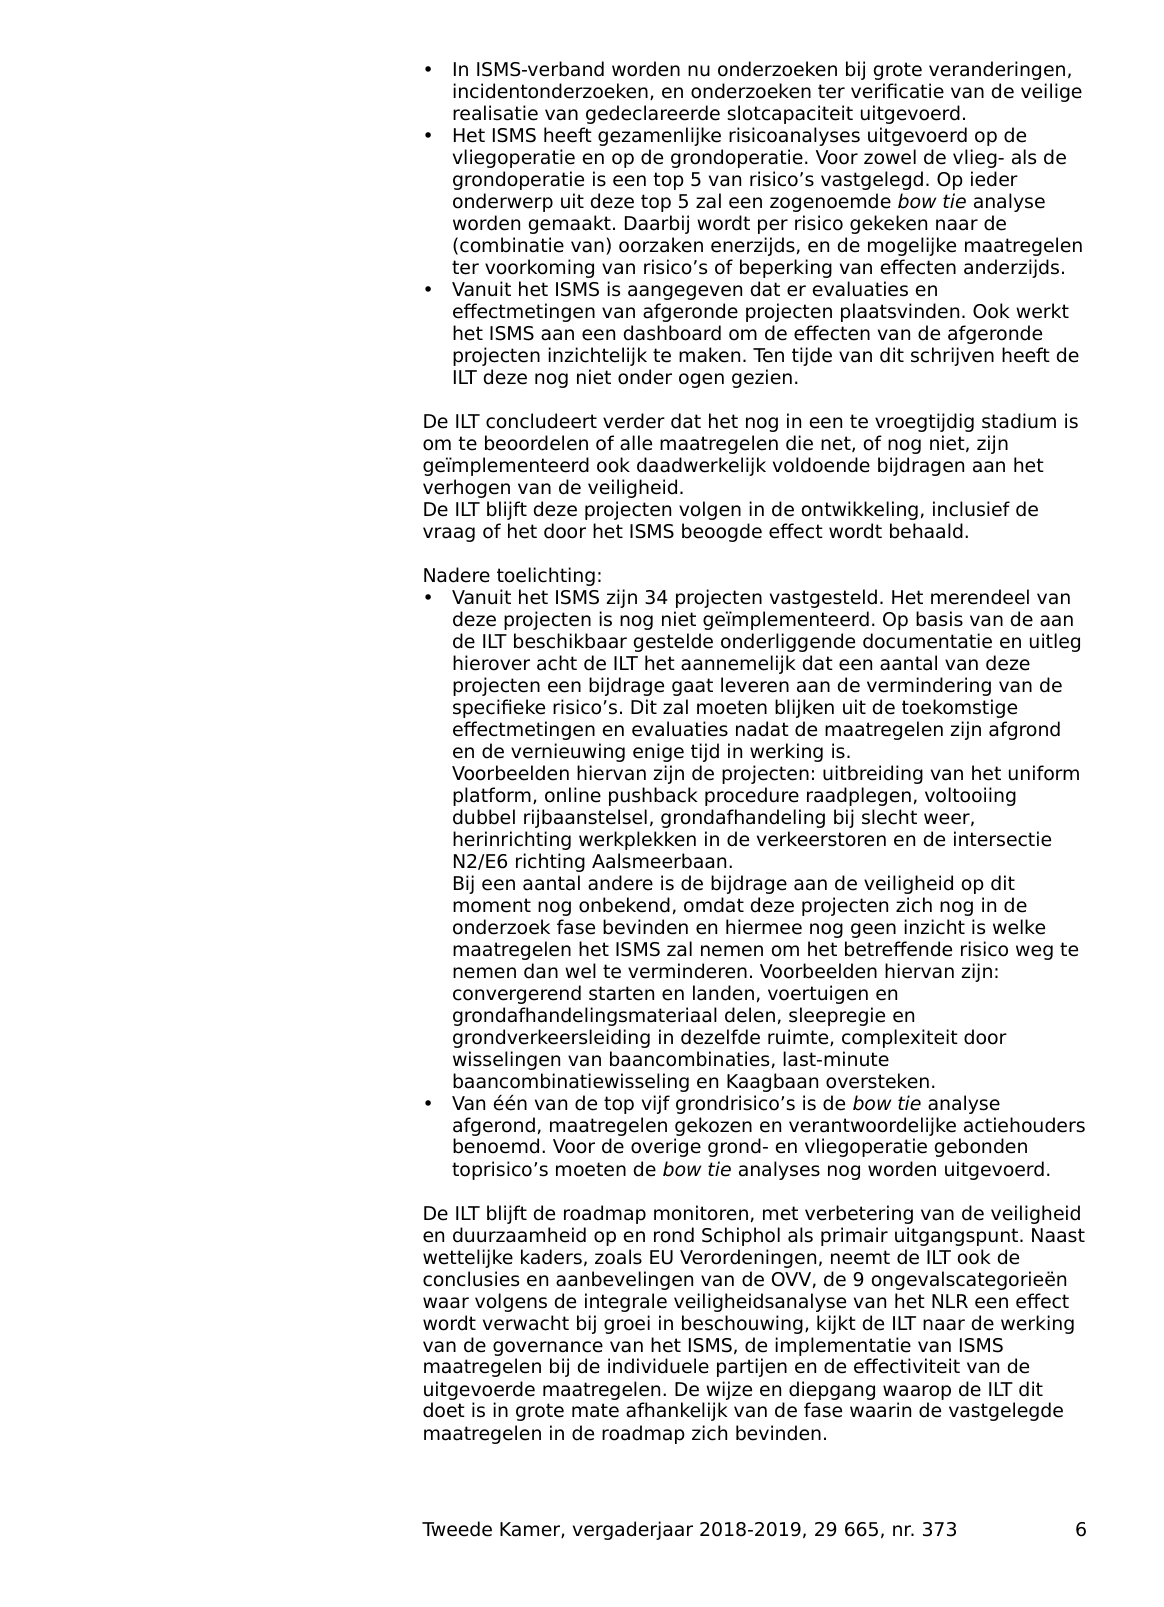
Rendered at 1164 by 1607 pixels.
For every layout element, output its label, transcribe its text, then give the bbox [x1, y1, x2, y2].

text Bij een aantal andere is de bijdrage aan de veiligheid op dit moment nog onbekend, omdat deze projecten zich nog in de onderzoek fase bevinden en hiermee nog geen inzicht is welke maatregelen het ISMS zal nemen om het betreffende risico weg te nemen dan wel te verminderen. Voorbeelden hiervan zijn: convergerend starten en landen, voertuigen en grondafhandelingsmateriaal delen, sleepregie en grondverkeersleiding in dezelfde ruimte, complexiteit door wisselingen van baancombinaties, last-minute baancombinatiewisseling en Kaagbaan oversteken. [452, 873, 1087, 1092]
text • In ISMS-verband worden nu onderzoeken bij grote veranderingen, incidentonderzoeken, en onderzoeken ter verificatie van de veilige realisatie van gedeclareerde slotcapaciteit uitgevoerd. [422, 59, 1087, 125]
text De ILT concludeert verder dat het nog in een te vroegtijdig stadium is om te beoordelen of alle maatregelen die net, of nog niet, zijn geïmplementeerd ook daadwerkelijk voldoende bijdragen aan het verhogen van de veiligheid. [422, 411, 1087, 499]
text Voorbeelden hiervan zijn de projecten: uitbreiding van het uniform platform, online pushback procedure raadplegen, voltooiing dubbel rijbaanstelsel, grondafhandeling bij slecht weer, herinrichting werkplekken in de verkeerstoren en de intersectie N2/E6 richting Aalsmeerbaan. [452, 763, 1087, 873]
text • Van één van de top vijf grondrisico’s is de bow tie analyse afgerond, maatregelen gekozen en verantwoordelijke actiehouders benoemd. Voor de overige grond- en vliegoperatie gebonden toprisico’s moeten de bow tie analyses nog worden uitgevoerd. [422, 1092, 1087, 1180]
text • Vanuit het ISMS zijn 34 projecten vastgesteld. Het merendeel van deze projecten is nog niet geïmplementeerd. Op basis van de aan de ILT beschikbaar gestelde onderliggende documentatie en uitleg hierover acht de ILT het aannemelijk dat een aantal van deze projecten een bijdrage gaat leveren aan de vermindering van de specifieke risico’s. Dit zal moeten blijken uit de toekomstige effectmetingen en evaluaties nadat de maatregelen zijn afgrond en de vernieuwing enige tijd in werking is. [422, 587, 1087, 763]
text Nadere toelichting: [422, 565, 1087, 587]
text • Vanuit het ISMS is aangegeven dat er evaluaties en effectmetingen van afgeronde projecten plaatsvinden. Ook werkt het ISMS aan een dashboard om de effecten van de afgeronde projecten inzichtelijk te maken. Ten tijde van dit schrijven heeft de ILT deze nog niet onder ogen gezien. [422, 279, 1087, 389]
text De ILT blijft de roadmap monitoren, met verbetering van de veiligheid en duurzaamheid op en rond Schiphol als primair uitgangspunt. Naast wettelijke kaders, zoals EU Verordeningen, neemt de ILT ook de conclusies en aanbevelingen van de OVV, de 9 ongevalscategorieën waar volgens de integrale veiligheidsanalyse van het NLR een effect wordt verwacht bij groei in beschouwing, kijkt de ILT naar de werking van de governance van het ISMS, de implementatie van ISMS maatregelen bij de individuele partijen en de effectiviteit van de uitgevoerde maatregelen. De wijze en diepgang waarop de ILT dit doet is in grote mate afhankelijk van de fase waarin de vastgelegde maatregelen in de roadmap zich bevinden. [422, 1203, 1087, 1444]
text De ILT blijft deze projecten volgen in de ontwikkeling, inclusief de vraag of het door het ISMS beoogde effect wordt behaald. [422, 499, 1087, 543]
text • Het ISMS heeft gezamenlijke risicoanalyses uitgevoerd op de vliegoperatie en op de grondoperatie. Voor zowel de vlieg- als de grondoperatie is een top 5 van risico’s vastgelegd. Op ieder onderwerp uit deze top 5 zal een zogenoemde bow tie analyse worden gemaakt. Daarbij wordt per risico gekeken naar de (combinatie van) oorzaken enerzijds, en de mogelijke maatregelen ter voorkoming van risico’s of beperking van effecten anderzijds. [422, 125, 1087, 279]
